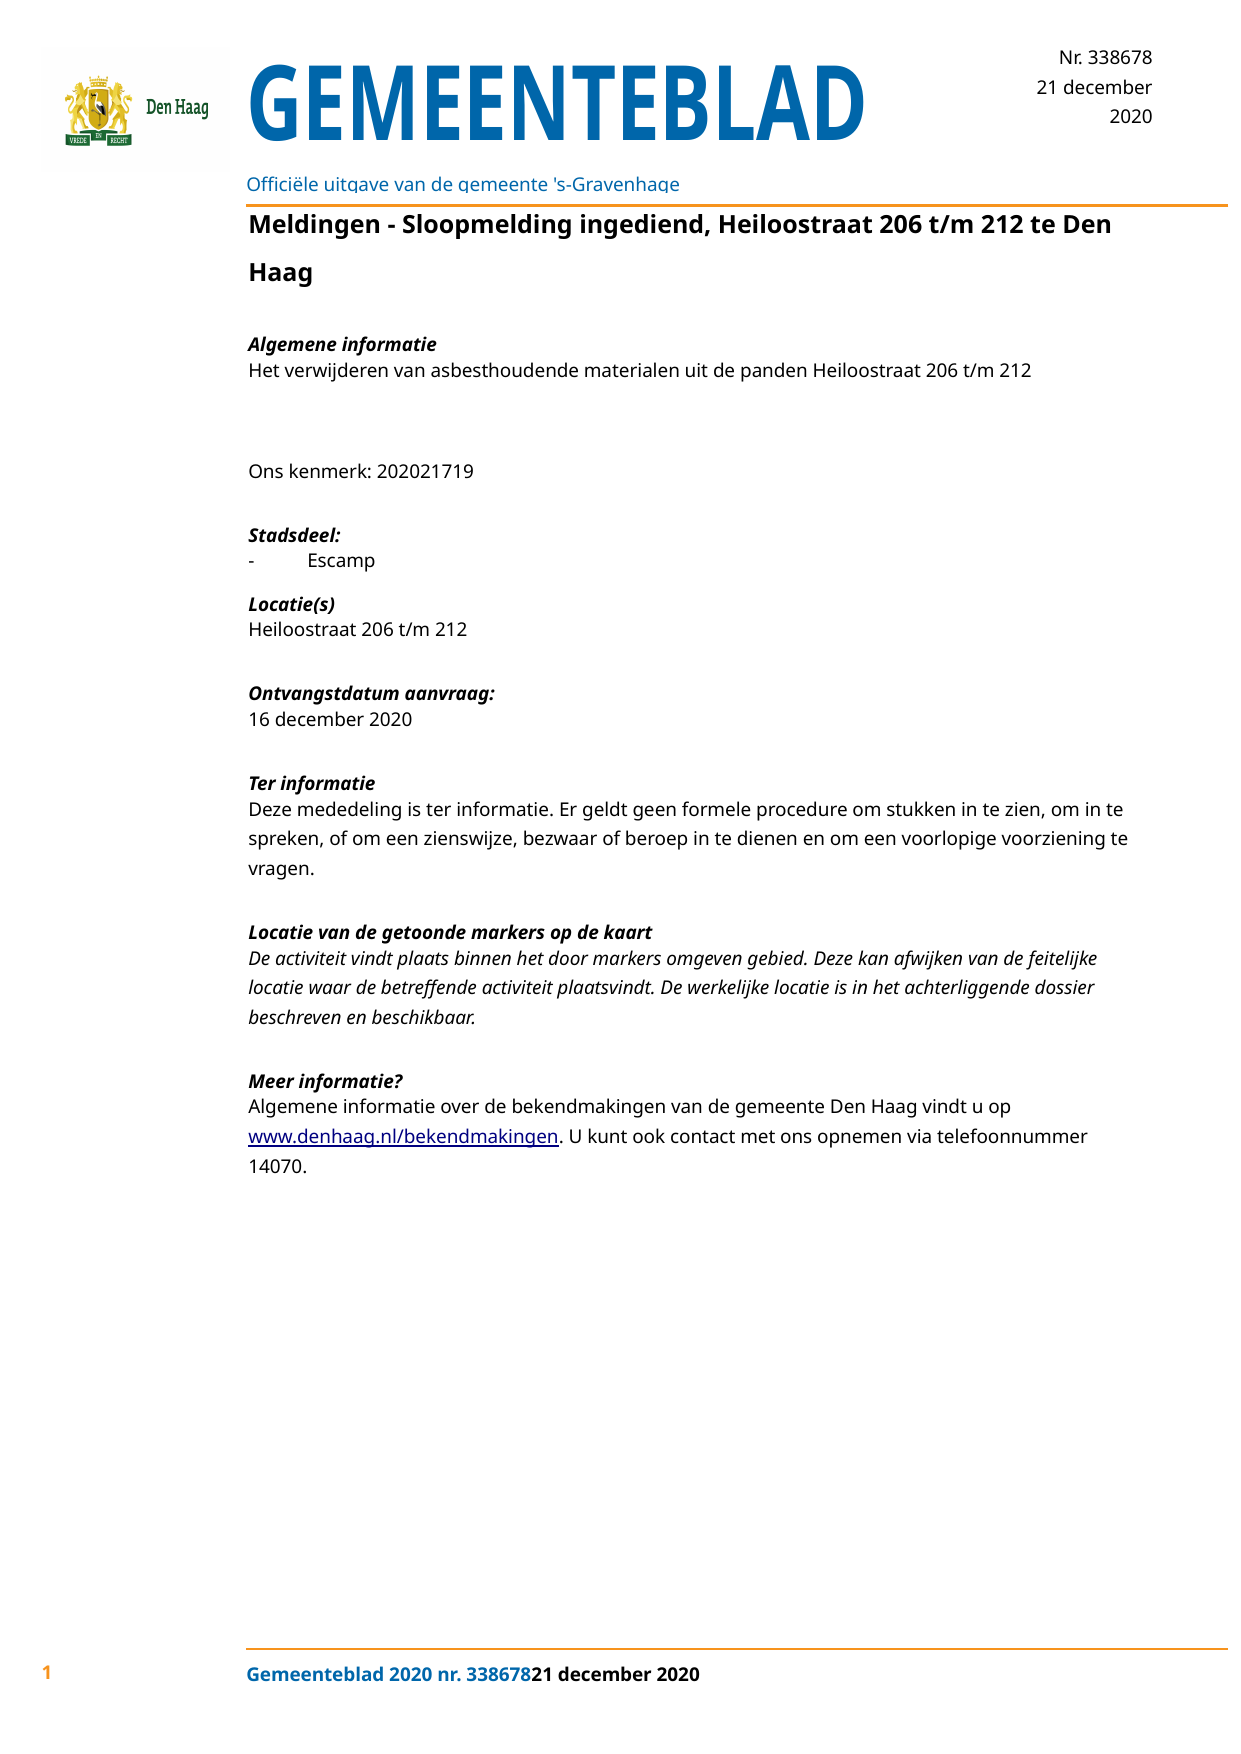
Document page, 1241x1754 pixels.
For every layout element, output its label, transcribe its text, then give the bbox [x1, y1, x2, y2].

text De activiteit vindt plaats binnen het door markers omgeven gebied. Deze kan afwijken van de feitelijke locatie waar de betreffende activiteit plaatsvindt. De werkelijke locatie is in het achterliggende dossier beschreven en beschikbaar. [248, 945, 1152, 1030]
text Algemene informatie [248, 331, 1152, 357]
text Het verwijderen van asbesthoudende materialen uit de panden Heiloostraat 206 t/m 212 [248, 357, 1152, 383]
list Escamp [248, 548, 1152, 573]
text Heiloostraat 206 t/m 212 [248, 617, 1152, 642]
text Ontvangstdatum aanvraag: [248, 681, 1152, 706]
text Ter informatie [248, 770, 1152, 796]
text Deze mededeling is ter informatie. Er geldt geen formele procedure om stukken in te zien, om in te spreken, of om een zienswijze, bezwaar of beroep in te dienen en om een voorlopige voorziening te vragen. [248, 796, 1152, 881]
text Algemene informatie over de bekendmakingen van de gemeente Den Haag vindt u op www.denhaag.nl/bekendmakingen. U kunt ook contact met ons opnemen via telefoonnummer 14070. [248, 1094, 1152, 1178]
text Locatie van de getoonde markers op de kaart [248, 919, 1152, 945]
picture [41, 47, 231, 172]
text Locatie(s) [248, 591, 1152, 617]
text Meldingen - Sloopmelding ingediend, Heiloostraat 206 t/m 212 te Den Haag [248, 207, 1152, 288]
text Stadsdeel: [248, 522, 1152, 548]
text Ons kenmerk: 202021719 [248, 458, 1152, 484]
text 16 december 2020 [248, 706, 1152, 732]
text Meer informatie? [248, 1068, 1152, 1094]
